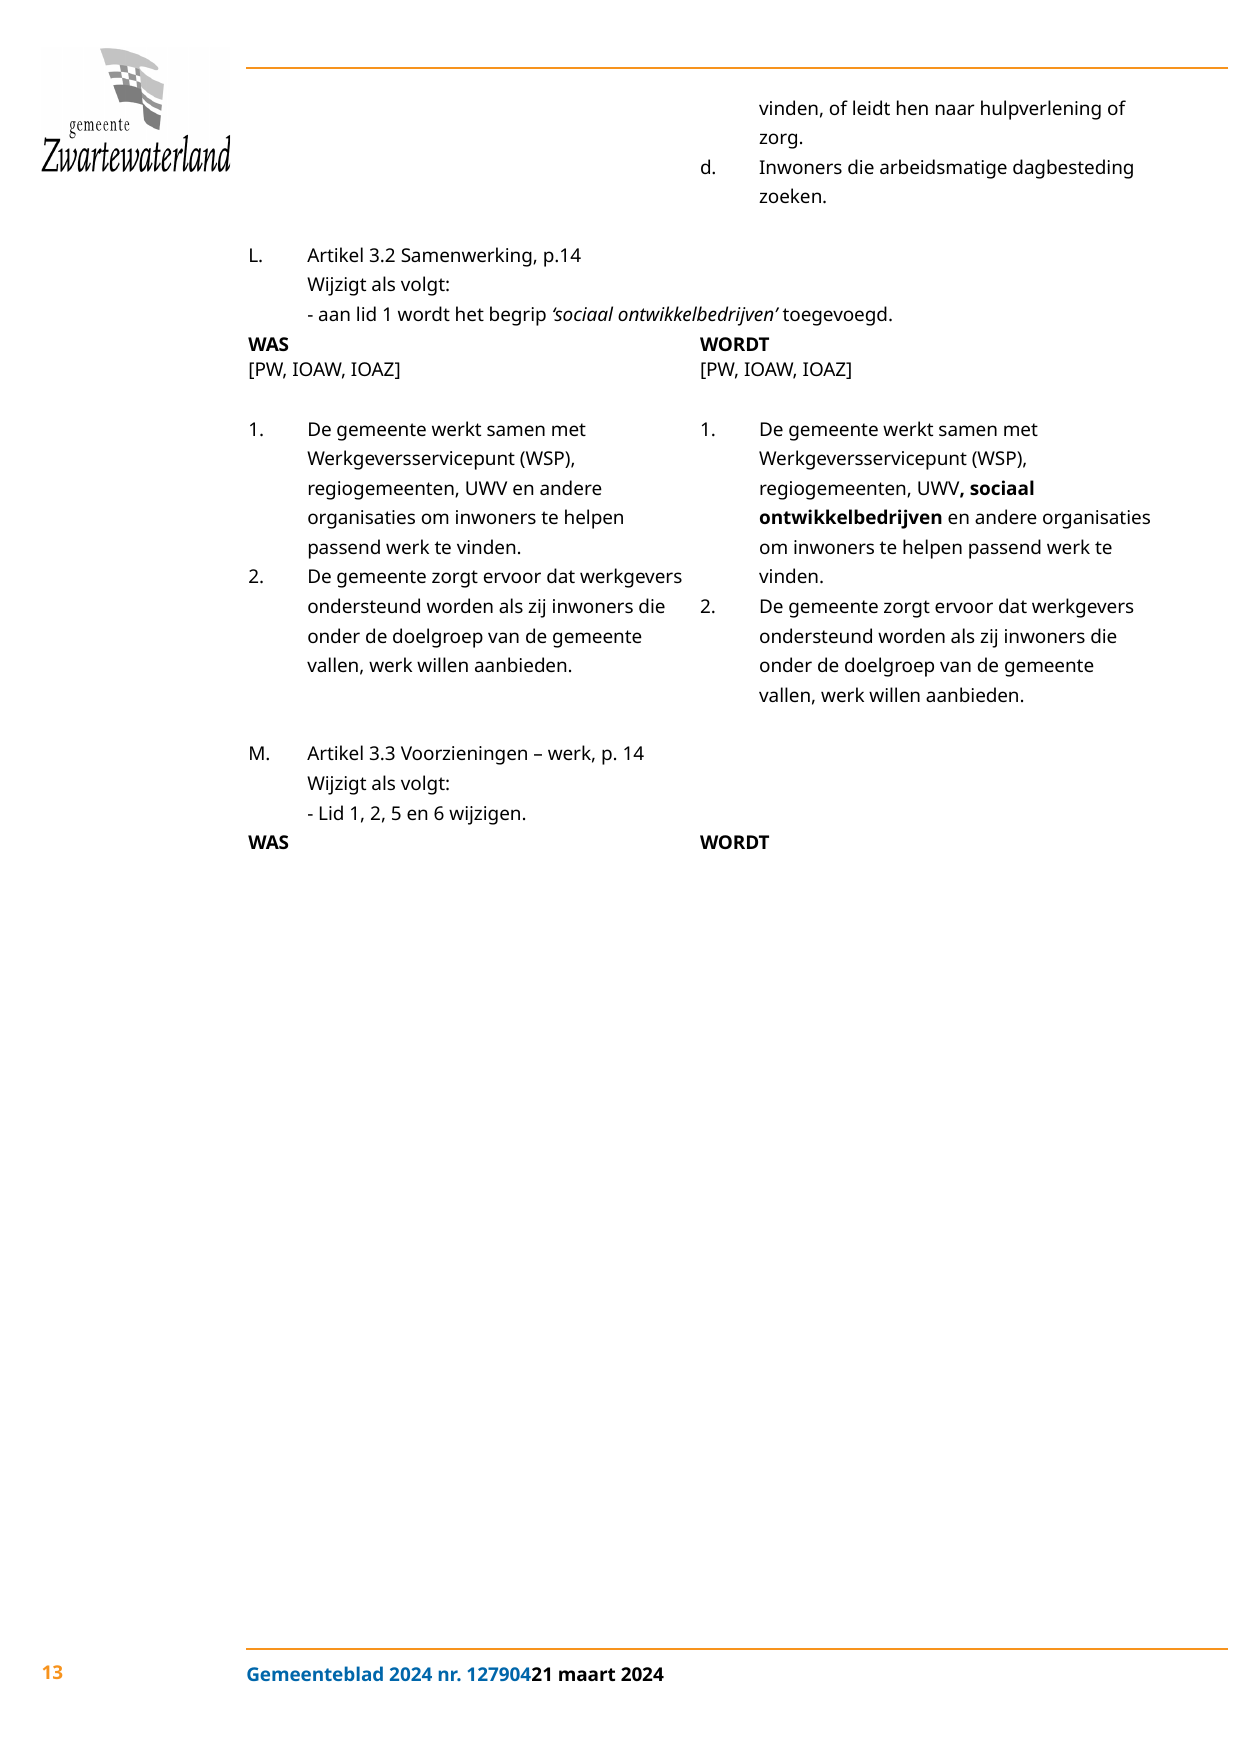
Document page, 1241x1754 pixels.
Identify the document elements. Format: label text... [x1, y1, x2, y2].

list Artikel 3.2 Samenwerking, p.14 [248, 242, 1152, 268]
table_header WORDT [700, 331, 1152, 357]
table_cell vinden, of leidt hen naar hulpverlening of zorg. Inwoners die arbeidsmatige dagbesteding zoeken. [700, 95, 1152, 209]
list - Lid 1, 2, 5 en 6 wijzigen. [248, 800, 1152, 826]
table_cell [PW, IOAW, IOAZ] De gemeente werkt samen met Werkgeversservicepunt (WSP), regiogemeenten, UWV, sociaal ontwikkelbedrijven en andere organisaties om inwoners te helpen passend werk te vinden. De gemeente zorgt ervoor dat werkgevers ondersteund worden als zij inwoners die onder de doelgroep van de gemeente vallen, werk willen aanbieden. [700, 357, 1152, 708]
table_header WAS [248, 331, 700, 357]
list Wijzigt als volgt: [248, 272, 1152, 297]
table_cell [PW, IOAW, IOAZ] De gemeente werkt samen met Werkgeversservicepunt (WSP), regiogemeenten, UWV en andere organisaties om inwoners te helpen passend werk te vinden. De gemeente zorgt ervoor dat werkgevers ondersteund worden als zij inwoners die onder de doelgroep van de gemeente vallen, werk willen aanbieden. [248, 357, 700, 708]
table_header WAS [248, 830, 700, 855]
table_header WORDT [700, 830, 1152, 855]
list Wijzigt als volgt: [248, 770, 1152, 796]
list Artikel 3.3 Voorzieningen – werk, p. 14 [248, 741, 1152, 766]
list - aan lid 1 wordt het begrip ‘sociaal ontwikkelbedrijven’ toegevoegd. [248, 301, 1152, 327]
picture [41, 47, 231, 172]
table_cell [248, 95, 700, 209]
